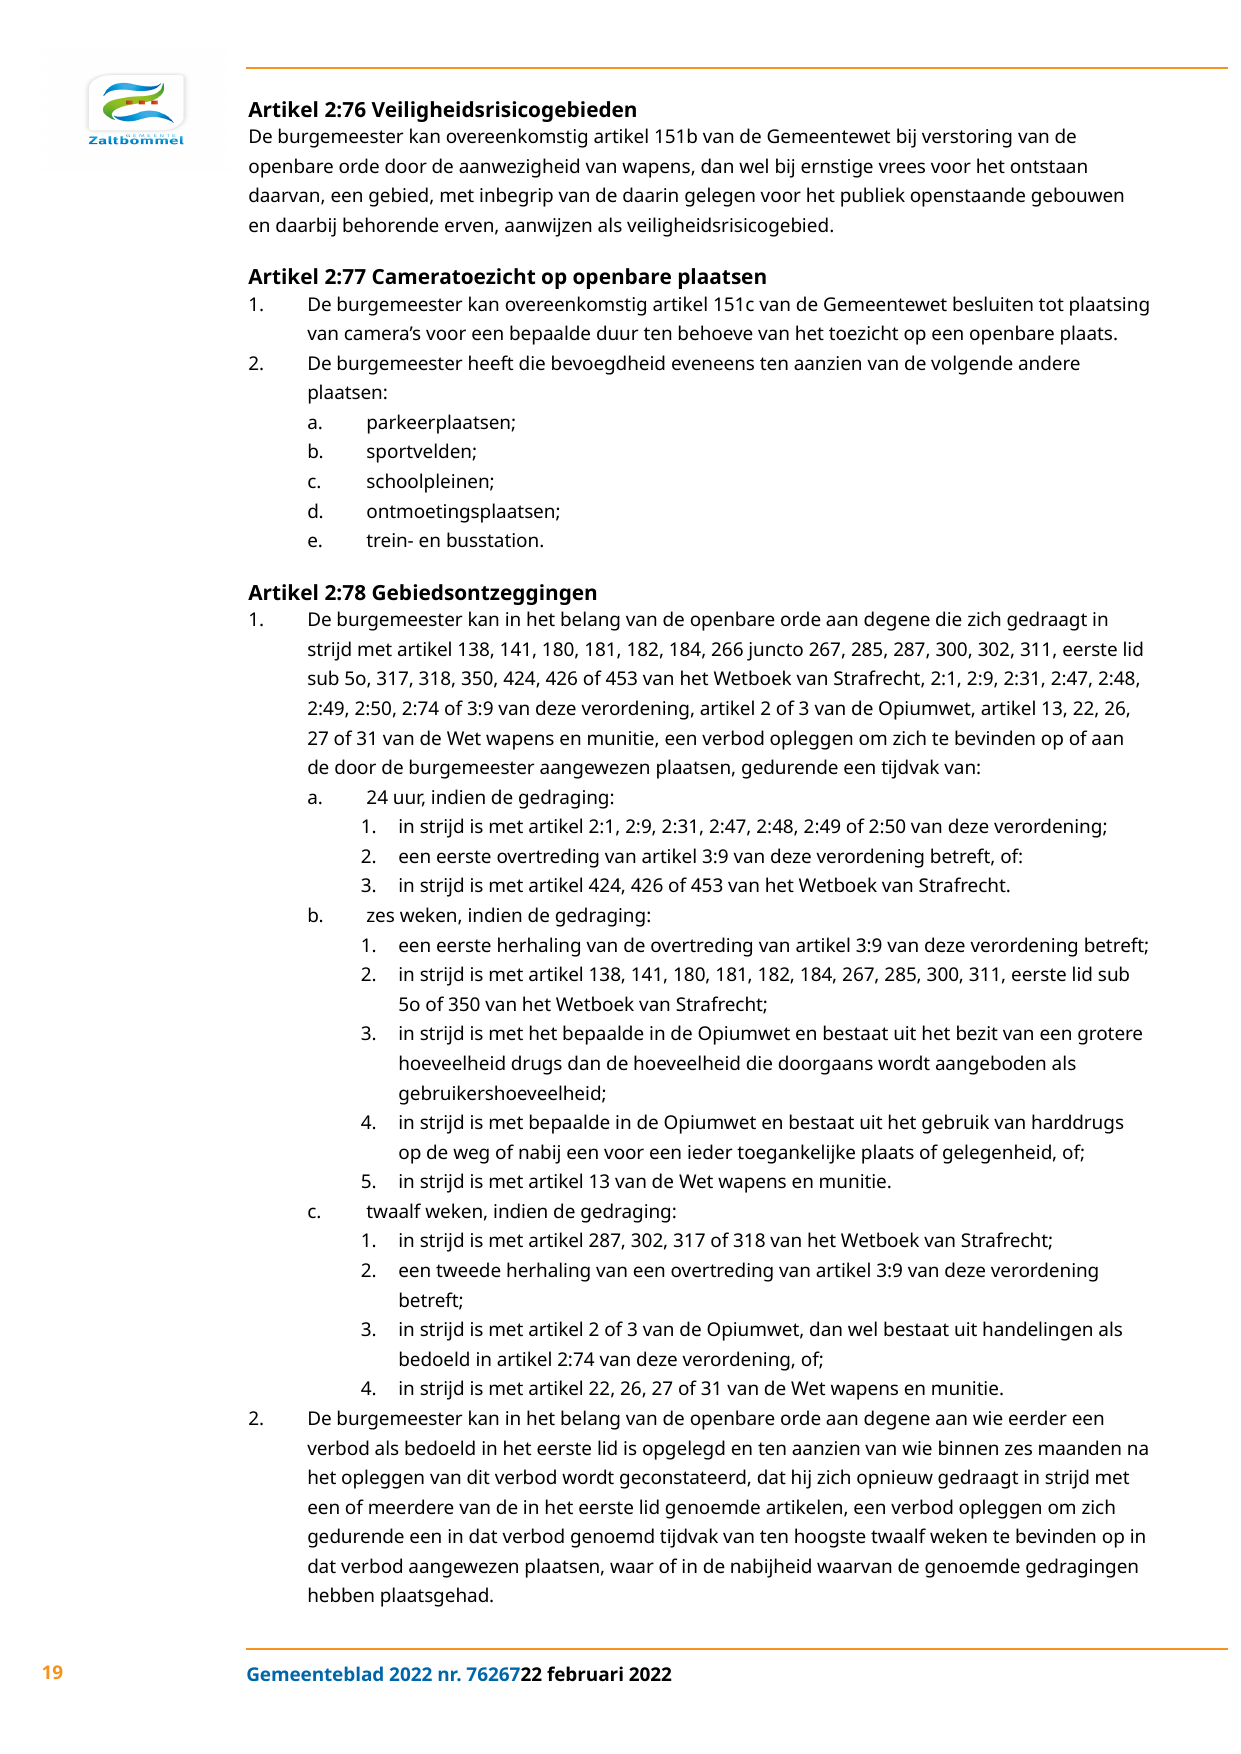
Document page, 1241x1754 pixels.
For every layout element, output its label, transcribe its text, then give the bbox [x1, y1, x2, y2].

list in strijd is met artikel 22, 26, 27 of 31 van de Wet wapens en munitie. [361, 1376, 1152, 1401]
text Artikel 2:77 Cameratoezicht op openbare plaatsen [248, 262, 1152, 291]
list De burgemeester kan overeenkomstig artikel 151c van de Gemeentewet besluiten tot plaatsing van camera’s voor een bepaalde duur ten behoeve van het toezicht op een openbare plaats. [248, 291, 1152, 346]
list in strijd is met artikel 138, 141, 180, 181, 182, 184, 267, 285, 300, 311, eerste lid sub 5o of 350 van het Wetboek van Strafrecht; [361, 961, 1152, 1017]
list een eerste herhaling van de overtreding van artikel 3:9 van deze verordening betreft; [361, 932, 1152, 957]
list een eerste overtreding van artikel 3:9 van deze verordening betreft, of: [361, 843, 1152, 869]
list zes weken, indien de gedraging: [307, 902, 1152, 928]
picture [41, 47, 231, 172]
list in strijd is met artikel 13 van de Wet wapens en munitie. [361, 1168, 1152, 1194]
text Artikel 2:76 Veiligheidsrisicogebieden [248, 95, 1152, 123]
list in strijd is met artikel 424, 426 of 453 van het Wetboek van Strafrecht. [361, 873, 1152, 898]
list 24 uur, indien de gedraging: [307, 784, 1152, 809]
list twaalf weken, indien de gedraging: [307, 1198, 1152, 1224]
list De burgemeester heeft die bevoegdheid eveneens ten aanzien van de volgende andere plaatsen: [248, 350, 1152, 405]
list in strijd is met artikel 2 of 3 van de Opiumwet, dan wel bestaat uit handelingen als bedoeld in artikel 2:74 van deze verordening, of; [361, 1316, 1152, 1372]
list in strijd is met het bepaalde in de Opiumwet en bestaat uit het bezit van een grotere hoeveelheid drugs dan de hoeveelheid die doorgaans wordt aangeboden als gebruikershoeveelheid; [361, 1021, 1152, 1105]
list schoolpleinen; [307, 468, 1152, 494]
text Artikel 2:78 Gebiedsontzeggingen [248, 578, 1152, 606]
list een tweede herhaling van een overtreding van artikel 3:9 van deze verordening betreft; [361, 1257, 1152, 1312]
list in strijd is met bepaalde in de Opiumwet en bestaat uit het gebruik van harddrugs op de weg of nabij een voor een ieder toegankelijke plaats of gelegenheid, of; [361, 1109, 1152, 1164]
list De burgemeester kan in het belang van de openbare orde aan degene aan wie eerder een verbod als bedoeld in het eerste lid is opgelegd en ten aanzien van wie binnen zes maanden na het opleggen van dit verbod wordt geconstateerd, dat hij zich opnieuw gedraagt in strijd met een of meerdere van de in het eerste lid genoemde artikelen, een verbod opleggen om zich gedurende een in dat verbod genoemd tijdvak van ten hoogste twaalf weken te bevinden op in dat verbod aangewezen plaatsen, waar of in de nabijheid waarvan de genoemde gedragingen hebben plaatsgehad. [248, 1405, 1152, 1608]
list in strijd is met artikel 287, 302, 317 of 318 van het Wetboek van Strafrecht; [361, 1228, 1152, 1253]
text De burgemeester kan overeenkomstig artikel 151b van de Gemeentewet bij verstoring van de openbare orde door de aanwezigheid van wapens, dan wel bij ernstige vrees voor het ontstaan daarvan, een gebied, met inbegrip van de daarin gelegen voor het publiek openstaande gebouwen en daarbij behorende erven, aanwijzen als veiligheidsrisicogebied. [248, 123, 1152, 238]
list ontmoetingsplaatsen; [307, 498, 1152, 524]
list in strijd is met artikel 2:1, 2:9, 2:31, 2:47, 2:48, 2:49 of 2:50 van deze verordening; [361, 813, 1152, 839]
list parkeerplaatsen; [307, 409, 1152, 435]
list trein- en busstation. [307, 527, 1152, 553]
list De burgemeester kan in het belang van de openbare orde aan degene die zich gedraagt in strijd met artikel 138, 141, 180, 181, 182, 184, 266 juncto 267, 285, 287, 300, 302, 311, eerste lid sub 5o, 317, 318, 350, 424, 426 of 453 van het Wetboek van Strafrecht, 2:1, 2:9, 2:31, 2:47, 2:48, 2:49, 2:50, 2:74 of 3:9 van deze verordening, artikel 2 of 3 van de Opiumwet, artikel 13, 22, 26, 27 of 31 van de Wet wapens en munitie, een verbod opleggen om zich te bevinden op of aan de door de burgemeester aangewezen plaatsen, gedurende een tijdvak van: [248, 606, 1152, 780]
list sportvelden; [307, 439, 1152, 464]
